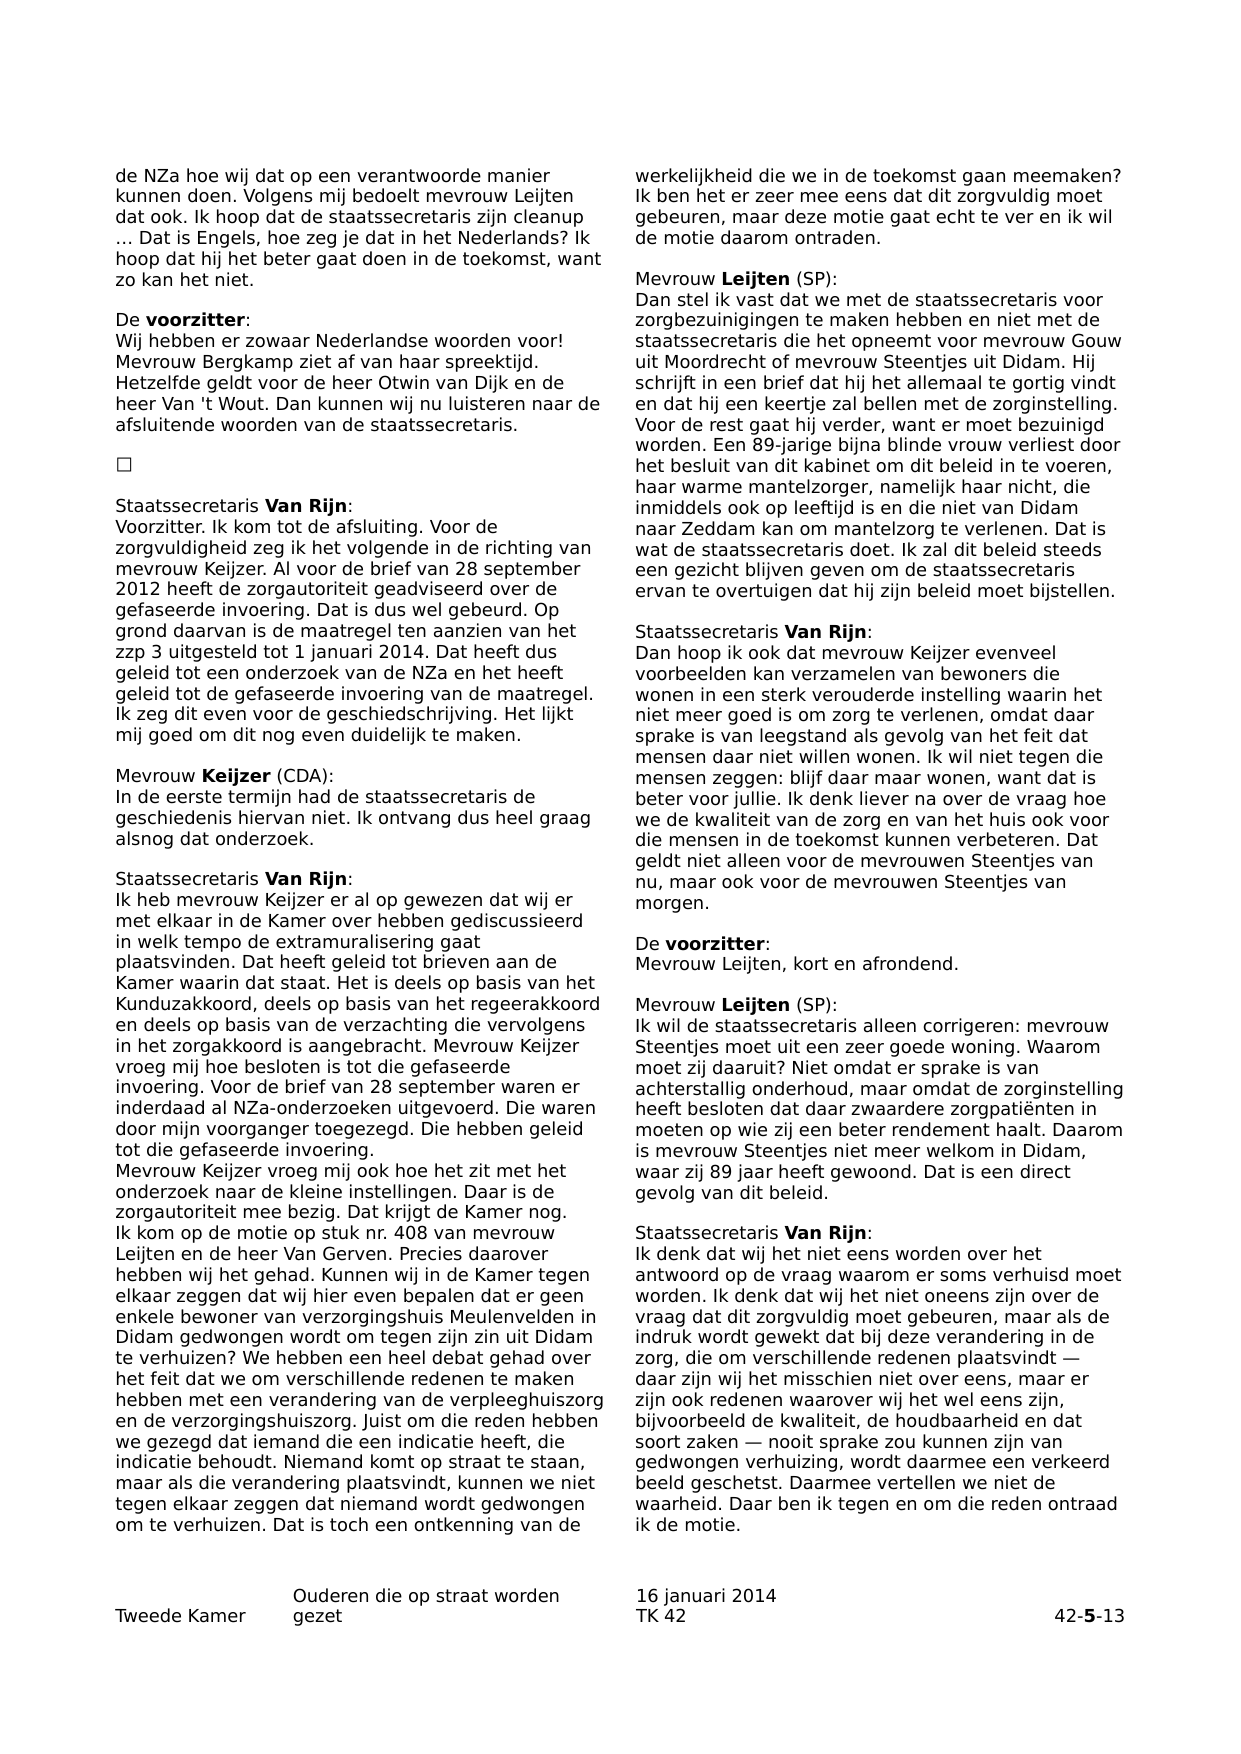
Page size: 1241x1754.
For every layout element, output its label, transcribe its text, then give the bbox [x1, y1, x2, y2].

text Mevrouw Keijzer (CDA): [115, 766, 605, 787]
text De voorzitter: [115, 310, 605, 331]
text Ik heb mevrouw Keijzer er al op gewezen dat wij er met elkaar in de Kamer over hebben gediscussieerd in welk tempo de extramuralisering gaat plaatsvinden. Dat heeft geleid tot brieven aan de Kamer waarin dat staat. Het is deels op basis van het Kunduzakkoord, deels op basis van het regeerakkoord en deels op basis van de verzachting die vervolgens in het zorgakkoord is aangebracht. Mevrouw Keijzer vroeg mij hoe besloten is tot die gefaseerde invoering. Voor de brief van 28 september waren er inderdaad al NZa-onderzoeken uitgevoerd. Die waren door mijn voorganger toegezegd. Die hebben geleid tot die gefaseerde invoering. [115, 890, 605, 1161]
text de NZa hoe wij dat op een verantwoorde manier kunnen doen. Volgens mij bedoelt mevrouw Leijten dat ook. Ik hoop dat de staatssecretaris zijn cleanup … Dat is Engels, hoe zeg je dat in het Nederlands? Ik hoop dat hij het beter gaat doen in de toekomst, want zo kan het niet. [115, 165, 605, 290]
text Ik kom op de motie op stuk nr. 408 van mevrouw Leijten en de heer Van Gerven. Precies daarover hebben wij het gehad. Kunnen wij in de Kamer tegen elkaar zeggen dat wij hier even bepalen dat er geen enkele bewoner van verzorgingshuis Meulenvelden in Didam gedwongen wordt om tegen zijn zin uit Didam te verhuizen? We hebben een heel debat gehad over het feit dat we om verschillende redenen te maken hebben met een verandering van de verpleeghuiszorg en de verzorgingshuiszorg. Juist om die reden hebben we gezegd dat iemand die een indicatie heeft, die indicatie behoudt. Niemand komt op straat te staan, maar als die verandering plaatsvindt, kunnen we niet tegen elkaar zeggen dat niemand wordt gedwongen om te verhuizen. Dat is toch een ontkenning van de [115, 1223, 605, 1536]
text Voorzitter. Ik kom tot de afsluiting. Voor de zorgvuldigheid zeg ik het volgende in de richting van mevrouw Keijzer. Al voor de brief van 28 september 2012 heeft de zorgautoriteit geadviseerd over de gefaseerde invoering. Dat is dus wel gebeurd. Op grond daarvan is de maatregel ten aanzien van het zzp 3 uitgesteld tot 1 januari 2014. Dat heeft dus geleid tot een onderzoek van de NZa en het heeft geleid tot de gefaseerde invoering van de maatregel. Ik zeg dit even voor de geschiedschrijving. Het lijkt mij goed om dit nog even duidelijk te maken. [115, 517, 605, 746]
text In de eerste termijn had de staatssecretaris de geschiedenis hiervan niet. Ik ontvang dus heel graag alsnog dat onderzoek. [115, 787, 605, 849]
text werkelijkheid die we in de toekomst gaan meemaken? Ik ben het er zeer mee eens dat dit zorgvuldig moet gebeuren, maar deze motie gaat echt te ver en ik wil de motie daarom ontraden. [635, 165, 1125, 249]
text Staatssecretaris Van Rijn: [115, 496, 605, 517]
text Staatssecretaris Van Rijn: [115, 869, 605, 890]
text Staatssecretaris Van Rijn: [635, 1223, 1125, 1244]
text De voorzitter: [635, 933, 1125, 954]
text Staatssecretaris Van Rijn: [635, 622, 1125, 643]
text Mevrouw Bergkamp ziet af van haar spreektijd. Hetzelfde geldt voor de heer Otwin van Dijk en de heer Van 't Wout. Dan kunnen wij nu luisteren naar de afsluitende woorden van de staatssecretaris. [115, 352, 605, 435]
text Mevrouw Leijten (SP): [635, 269, 1125, 289]
text Dan hoop ik ook dat mevrouw Keijzer evenveel voorbeelden kan verzamelen van bewoners die wonen in een sterk verouderde instelling waarin het niet meer goed is om zorg te verlenen, omdat daar sprake is van leegstand als gevolg van het feit dat mensen daar niet willen wonen. Ik wil niet tegen die mensen zeggen: blijf daar maar wonen, want dat is beter voor jullie. Ik denk liever na over de vraag hoe we de kwaliteit van de zorg en van het huis ook voor die mensen in de toekomst kunnen verbeteren. Dat geldt niet alleen voor de mevrouwen Steentjes van nu, maar ook voor de mevrouwen Steentjes van morgen. [635, 643, 1125, 913]
text Mevrouw Leijten, kort en afrondend. [635, 954, 1125, 975]
text ⬜ [115, 455, 605, 476]
text Mevrouw Leijten (SP): [635, 995, 1125, 1016]
text Ik wil de staatssecretaris alleen corrigeren: mevrouw Steentjes moet uit een zeer goede woning. Waarom moet zij daaruit? Niet omdat er sprake is van achterstallig onderhoud, maar omdat de zorginstelling heeft besloten dat daar zwaardere zorgpatiënten in moeten op wie zij een beter rendement haalt. Daarom is mevrouw Steentjes niet meer welkom in Didam, waar zij 89 jaar heeft gewoond. Dat is een direct gevolg van dit beleid. [635, 1016, 1125, 1203]
text Wij hebben er zowaar Nederlandse woorden voor! [115, 331, 605, 352]
text Dan stel ik vast dat we met de staatssecretaris voor zorgbezuinigingen te maken hebben en niet met de staatssecretaris die het opneemt voor mevrouw Gouw uit Moordrecht of mevrouw Steentjes uit Didam. Hij schrijft in een brief dat hij het allemaal te gortig vindt en dat hij een keertje zal bellen met de zorginstelling. Voor de rest gaat hij verder, want er moet bezuinigd worden. Een 89-jarige bijna blinde vrouw verliest door het besluit van dit kabinet om dit beleid in te voeren, haar warme mantelzorger, namelijk haar nicht, die inmiddels ook op leeftijd is en die niet van Didam naar Zeddam kan om mantelzorg te verlenen. Dat is wat de staatssecretaris doet. Ik zal dit beleid steeds een gezicht blijven geven om de staatssecretaris ervan te overtuigen dat hij zijn beleid moet bijstellen. [635, 289, 1125, 602]
text Ik denk dat wij het niet eens worden over het antwoord op de vraag waarom er soms verhuisd moet worden. Ik denk dat wij het niet oneens zijn over de vraag dat dit zorgvuldig moet gebeuren, maar als de indruk wordt gewekt dat bij deze verandering in de zorg, die om verschillende redenen plaatsvindt — daar zijn wij het misschien niet over eens, maar er zijn ook redenen waarover wij het wel eens zijn, bijvoorbeeld de kwaliteit, de houdbaarheid en dat soort zaken — nooit sprake zou kunnen zijn van gedwongen verhuizing, wordt daarmee een verkeerd beeld geschetst. Daarmee vertellen we niet de waarheid. Daar ben ik tegen en om die reden ontraad ik de motie. [635, 1244, 1125, 1536]
text Mevrouw Keijzer vroeg mij ook hoe het zit met het onderzoek naar de kleine instellingen. Daar is de zorgautoriteit mee bezig. Dat krijgt de Kamer nog. [115, 1161, 605, 1223]
